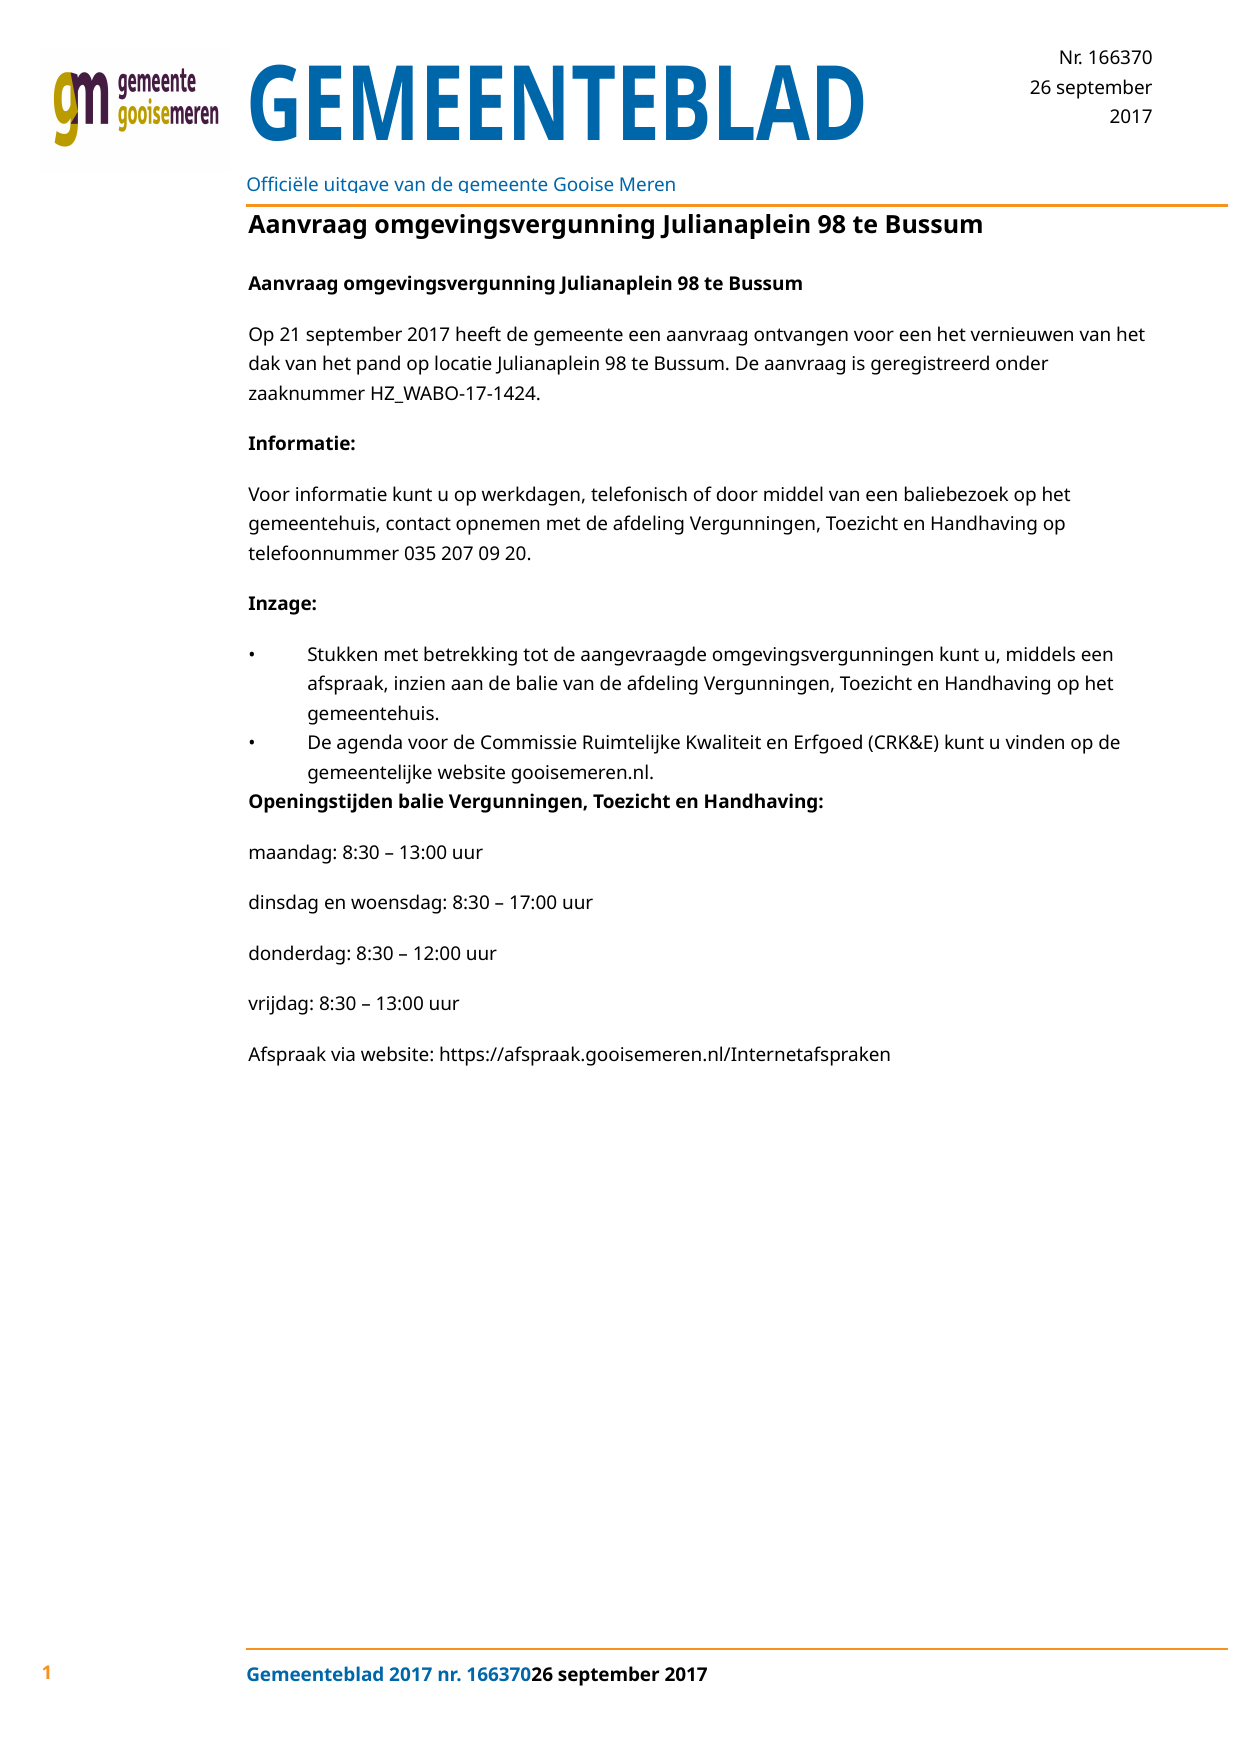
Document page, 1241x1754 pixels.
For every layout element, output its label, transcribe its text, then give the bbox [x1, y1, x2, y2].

text Voor informatie kunt u op werkdagen, telefonisch of door middel van een baliebezoek op het gemeentehuis, contact opnemen met de afdeling Vergunningen, Toezicht en Handhaving op telefoonnummer 035 207 09 20. [248, 481, 1152, 566]
text Aanvraag omgevingsvergunning Julianaplein 98 te Bussum [248, 207, 1152, 241]
text Openingstijden balie Vergunningen, Toezicht en Handhaving: [248, 789, 1152, 814]
picture [41, 47, 231, 172]
text Informatie: [248, 430, 1152, 456]
text Afspraak via website: https://afspraak.gooisemeren.nl/Internetafspraken [248, 1041, 1152, 1066]
text maandag: 8:30 – 13:00 uur [248, 839, 1152, 865]
text dinsdag en woensdag: 8:30 – 17:00 uur [248, 889, 1152, 915]
text Aanvraag omgevingsvergunning Julianaplein 98 te Bussum [248, 270, 1152, 296]
text donderdag: 8:30 – 12:00 uur [248, 940, 1152, 966]
list Stukken met betrekking tot de aangevraagde omgevingsvergunningen kunt u, middels een afspraak, inzien aan de balie van de afdeling Vergunningen, Toezicht en Handhaving op het gemeentehuis. [248, 641, 1152, 726]
text Op 21 september 2017 heeft de gemeente een aanvraag ontvangen voor een het vernieuwen van het dak van het pand op locatie Julianaplein 98 te Bussum. De aanvraag is geregistreerd onder zaaknummer HZ_WABO-17-1424. [248, 321, 1152, 406]
text vrijdag: 8:30 – 13:00 uur [248, 990, 1152, 1016]
text Inzage: [248, 590, 1152, 616]
list De agenda voor de Commissie Ruimtelijke Kwaliteit en Erfgoed (CRK&E) kunt u vinden op de gemeentelijke website gooisemeren.nl. [248, 729, 1152, 785]
